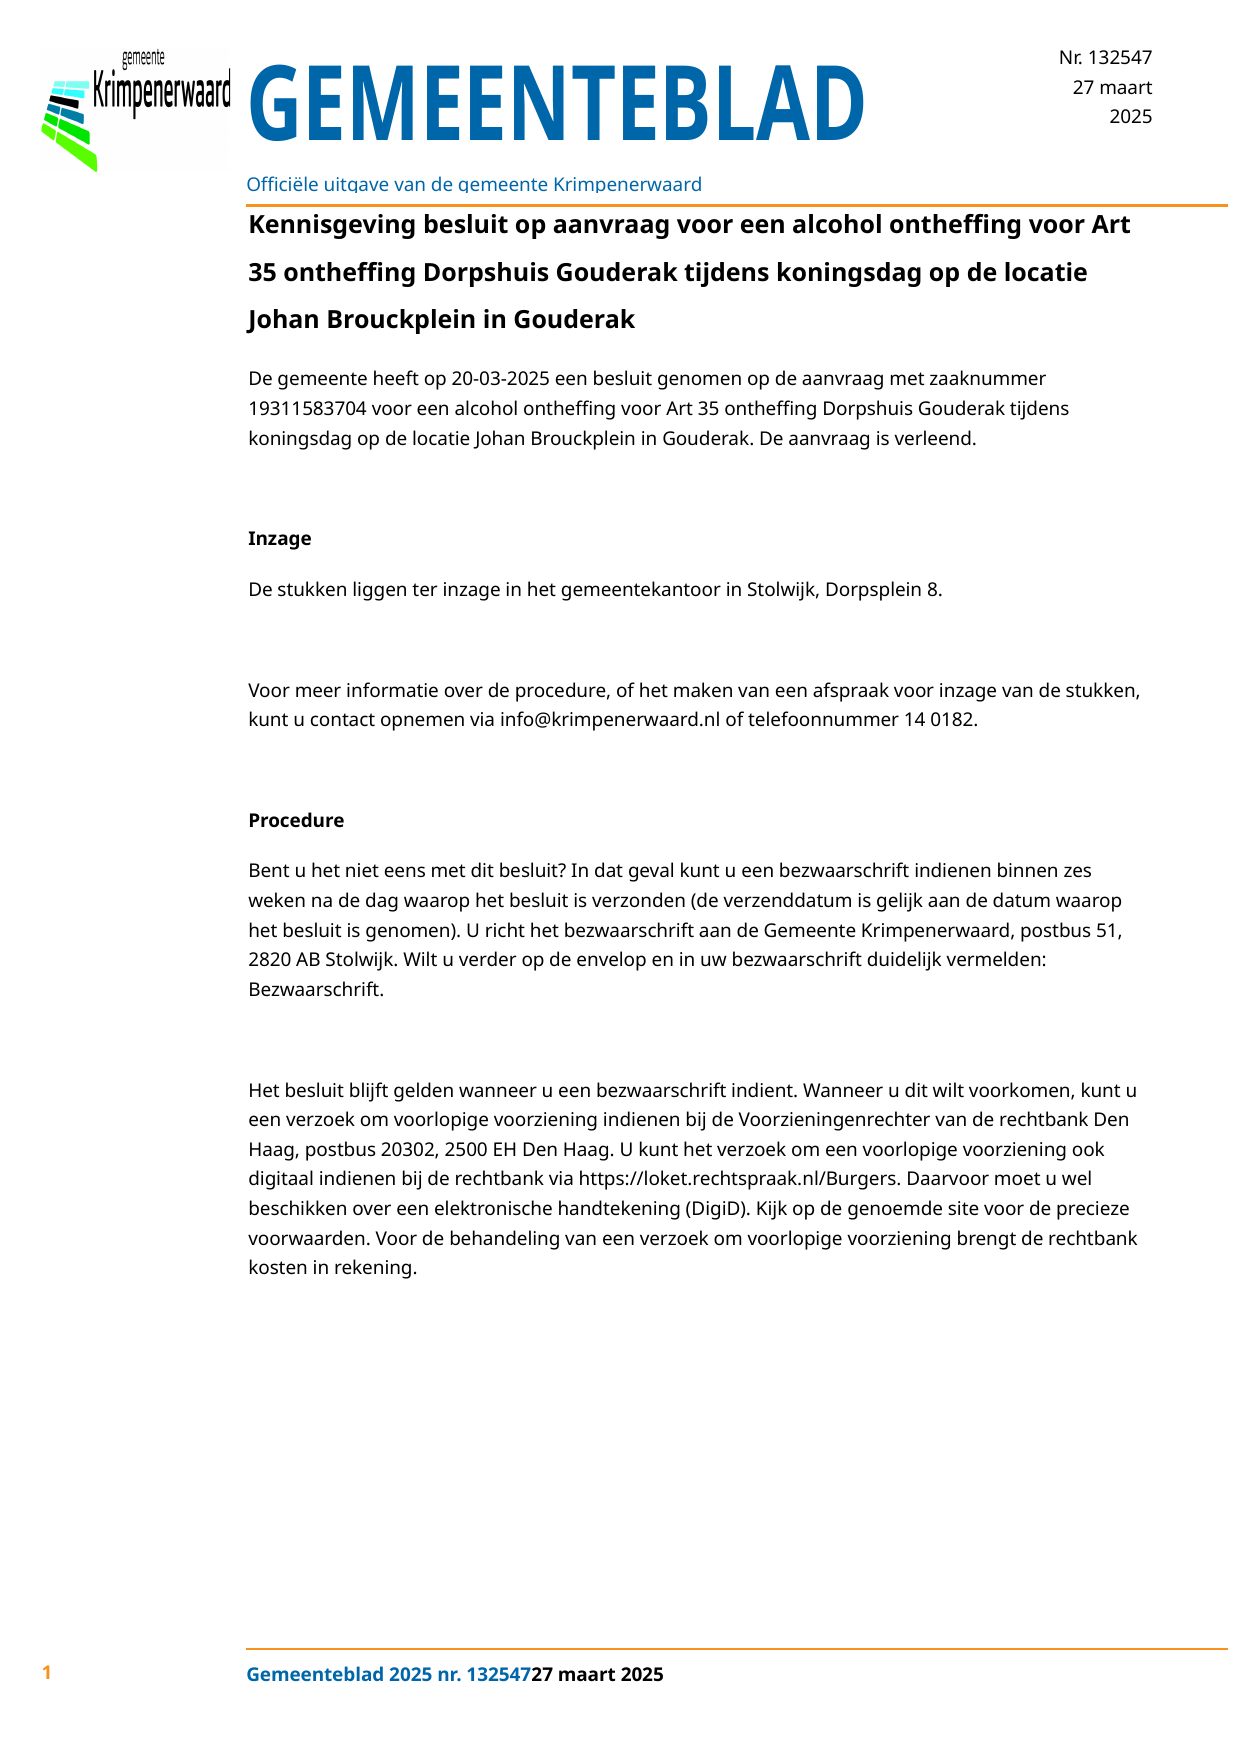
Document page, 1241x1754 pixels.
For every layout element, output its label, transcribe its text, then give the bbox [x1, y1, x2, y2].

text Bent u het niet eens met dit besluit? In dat geval kunt u een bezwaarschrift indienen binnen zes weken na de dag waarop het besluit is verzonden (de verzenddatum is gelijk aan de datum waarop het besluit is genomen). U richt het bezwaarschrift aan de Gemeente Krimpenerwaard, postbus 51, 2820 AB Stolwijk. Wilt u verder op de envelop en in uw bezwaarschrift duidelijk vermelden: Bezwaarschrift. [248, 858, 1152, 1002]
text De gemeente heeft op 20-03-2025 een besluit genomen op de aanvraag met zaaknummer 19311583704 voor een alcohol ontheffing voor Art 35 ontheffing Dorpshuis Gouderak tijdens koningsdag op de locatie Johan Brouckplein in Gouderak. De aanvraag is verleend. [248, 366, 1152, 450]
text Procedure [248, 807, 1152, 833]
picture [41, 47, 231, 172]
text Kennisgeving besluit op aanvraag voor een alcohol ontheffing voor Art 35 ontheffing Dorpshuis Gouderak tijdens koningsdag op de locatie Johan Brouckplein in Gouderak [248, 207, 1152, 336]
text Inzage [248, 526, 1152, 551]
text De stukken liggen ter inzage in het gemeentekantoor in Stolwijk, Dorpsplein 8. [248, 576, 1152, 602]
text Het besluit blijft gelden wanneer u een bezwaarschrift indient. Wanneer u dit wilt voorkomen, kunt u een verzoek om voorlopige voorziening indienen bij de Voorzieningenrechter van de rechtbank Den Haag, postbus 20302, 2500 EH Den Haag. U kunt het verzoek om een voorlopige voorziening ook digitaal indienen bij de rechtbank via https://loket.rechtspraak.nl/Burgers. Daarvoor moet u wel beschikken over een elektronische handtekening (DigiD). Kijk op de genoemde site voor de precieze voorwaarden. Voor de behandeling van een verzoek om voorlopige voorziening brengt de rechtbank kosten in rekening. [248, 1077, 1152, 1280]
text Voor meer informatie over de procedure, of het maken van een afspraak voor inzage van de stukken, kunt u contact opnemen via info@krimpenerwaard.nl of telefoonnummer 14 0182. [248, 677, 1152, 732]
